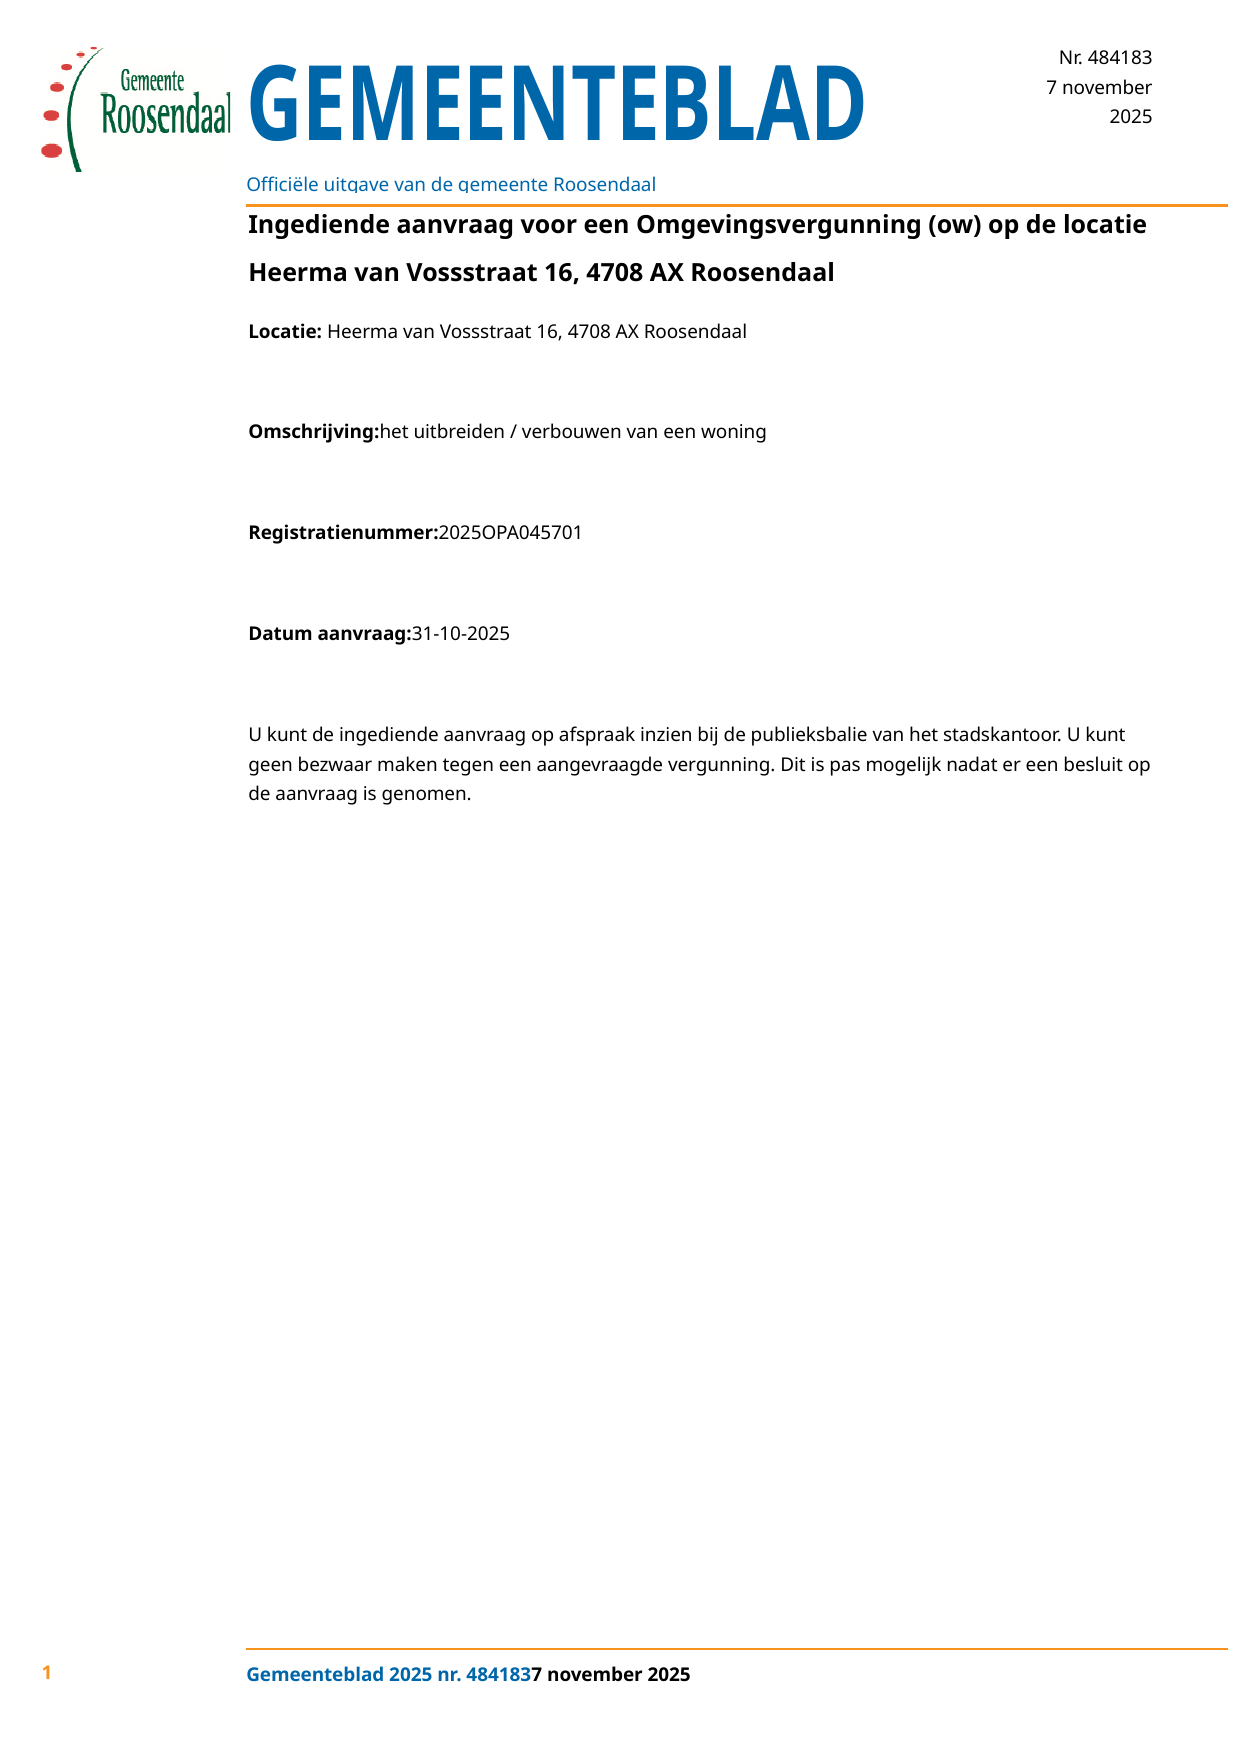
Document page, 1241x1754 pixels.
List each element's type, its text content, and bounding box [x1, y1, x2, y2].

picture [41, 47, 231, 172]
text Datum aanvraag:31-10-2025 [248, 620, 1152, 646]
text Ingediende aanvraag voor een Omgevingsvergunning (ow) op de locatie Heerma van Vossstraat 16, 4708 AX Roosendaal [248, 207, 1152, 288]
text Registratienummer:2025OPA045701 [248, 519, 1152, 545]
text U kunt de ingediende aanvraag op afspraak inzien bij de publieksbalie van het stadskantoor. U kunt geen bezwaar maken tegen een aangevraagde vergunning. Dit is pas mogelijk nadat er een besluit op de aanvraag is genomen. [248, 721, 1152, 806]
text Omschrijving:het uitbreiden / verbouwen van een woning [248, 419, 1152, 444]
text Locatie: Heerma van Vossstraat 16, 4708 AX Roosendaal [248, 318, 1152, 344]
